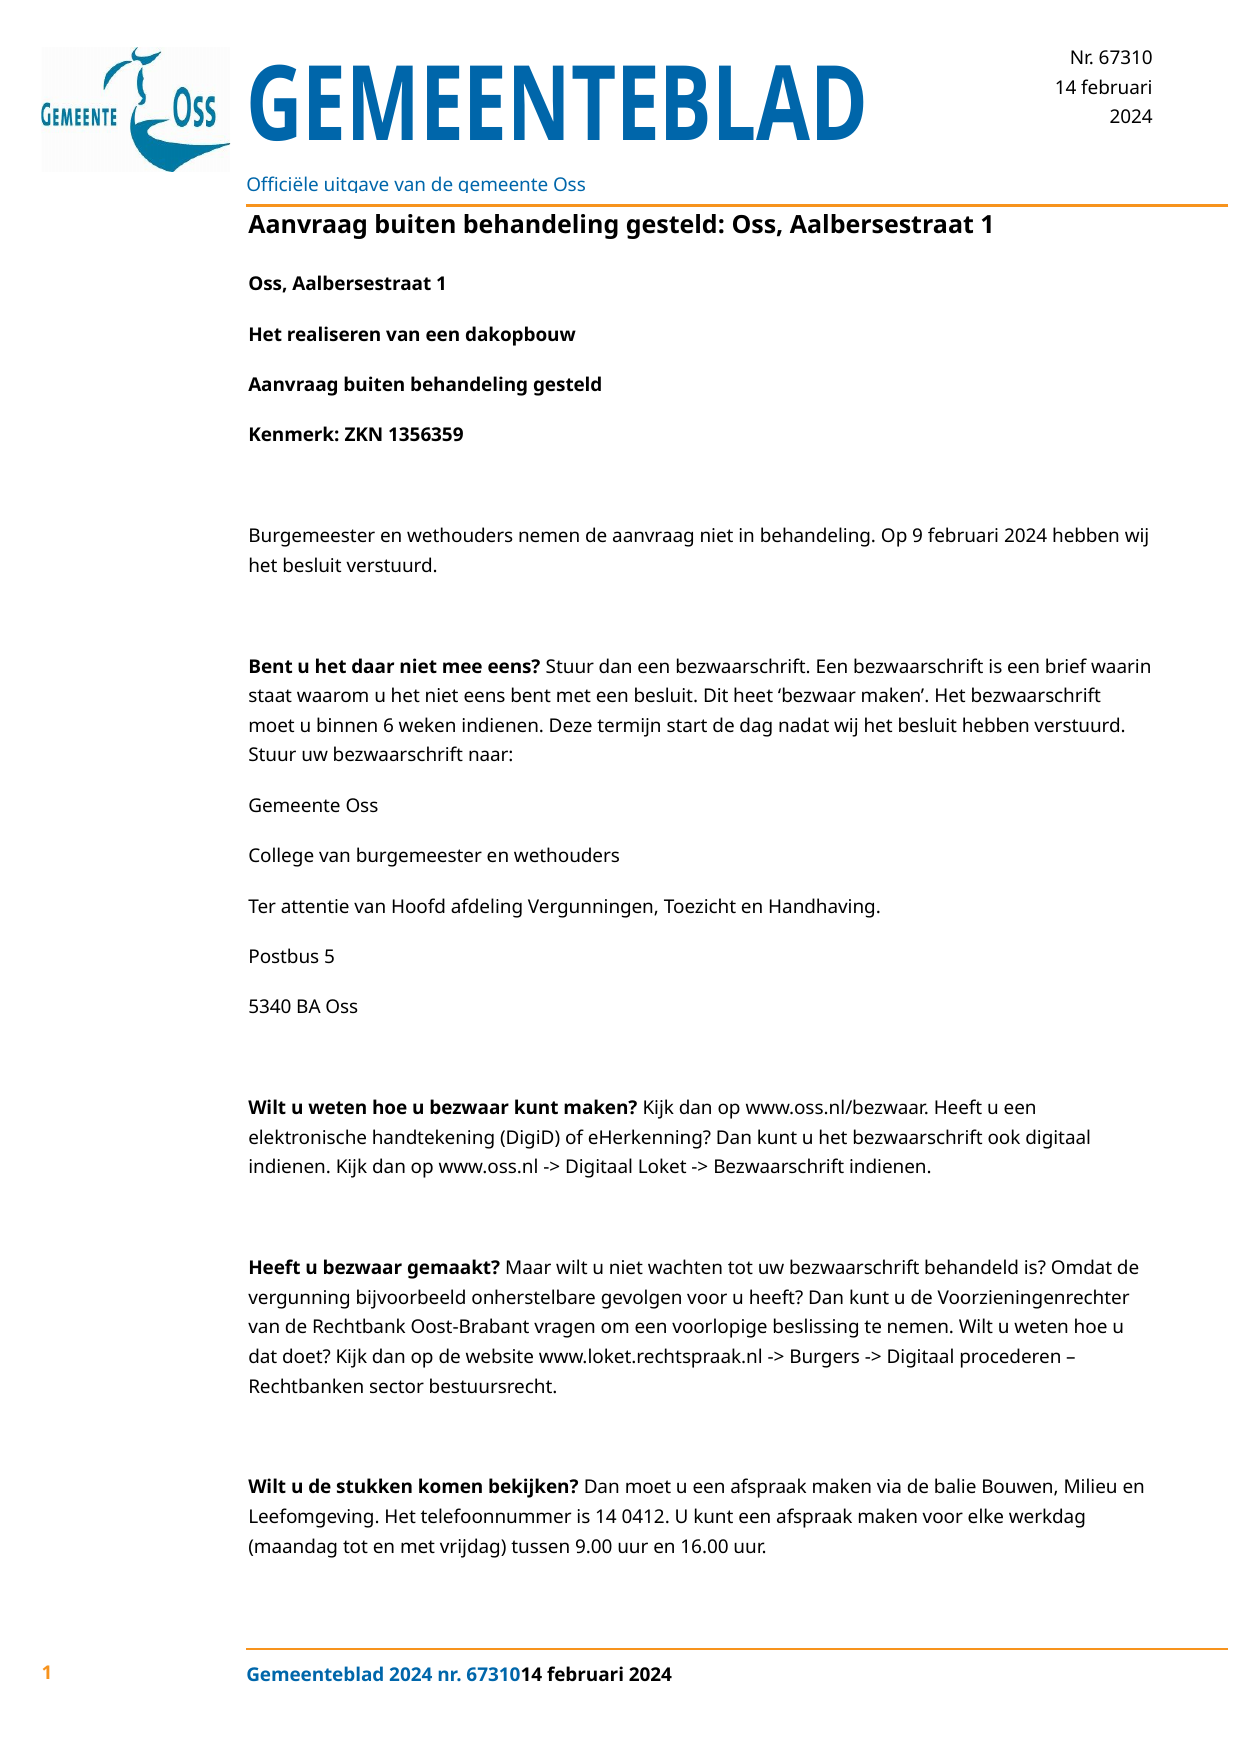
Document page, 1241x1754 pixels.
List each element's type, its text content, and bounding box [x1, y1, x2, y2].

text Postbus 5 [248, 943, 1152, 969]
picture [41, 47, 231, 172]
text Aanvraag buiten behandeling gesteld [248, 371, 1152, 397]
text Aanvraag buiten behandeling gesteld: Oss, Aalbersestraat 1 [248, 207, 1152, 241]
text Wilt u weten hoe u bezwaar kunt maken? Kijk dan op www.oss.nl/bezwaar. Heeft u een elektronische handtekening (DigiD) of eHerkenning? Dan kunt u het bezwaarschrift ook digitaal indienen. Kijk dan op www.oss.nl -> Digitaal Loket -> Bezwaarschrift indienen. [248, 1094, 1152, 1179]
text Kenmerk: ZKN 1356359 [248, 422, 1152, 447]
text Ter attentie van Hoofd afdeling Vergunningen, Toezicht en Handhaving. [248, 893, 1152, 918]
text Heeft u bezwaar gemaakt? Maar wilt u niet wachten tot uw bezwaarschrift behandeld is? Omdat de vergunning bijvoorbeeld onherstelbare gevolgen voor u heeft? Dan kunt u de Voorzieningenrechter van de Rechtbank Oost-Brabant vragen om een voorlopige beslissing te nemen. Wilt u weten hoe u dat doet? Kijk dan op de website www.loket.rechtspraak.nl -> Burgers -> Digitaal procederen – Rechtbanken sector bestuursrecht. [248, 1254, 1152, 1398]
text Wilt u de stukken komen bekijken? Dan moet u een afspraak maken via de balie Bouwen, Milieu en Leefomgeving. Het telefoonnummer is 14 0412. U kunt een afspraak maken voor elke werkdag (maandag tot en met vrijdag) tussen 9.00 uur en 16.00 uur. [248, 1474, 1152, 1558]
text Het realiseren van een dakopbouw [248, 321, 1152, 346]
text Burgemeester en wethouders nemen de aanvraag niet in behandeling. Op 9 februari 2024 hebben wij het besluit verstuurd. [248, 522, 1152, 578]
text 5340 BA Oss [248, 994, 1152, 1019]
text Bent u het daar niet mee eens? Stuur dan een bezwaarschrift. Een bezwaarschrift is een brief waarin staat waarom u het niet eens bent met een besluit. Dit heet ‘bezwaar maken’. Het bezwaarschrift moet u binnen 6 weken indienen. Deze termijn start de dag nadat wij het besluit hebben verstuurd. Stuur uw bezwaarschrift naar: [248, 653, 1152, 767]
text Gemeente Oss [248, 792, 1152, 818]
text College van burgemeester en wethouders [248, 842, 1152, 868]
text Oss, Aalbersestraat 1 [248, 270, 1152, 296]
